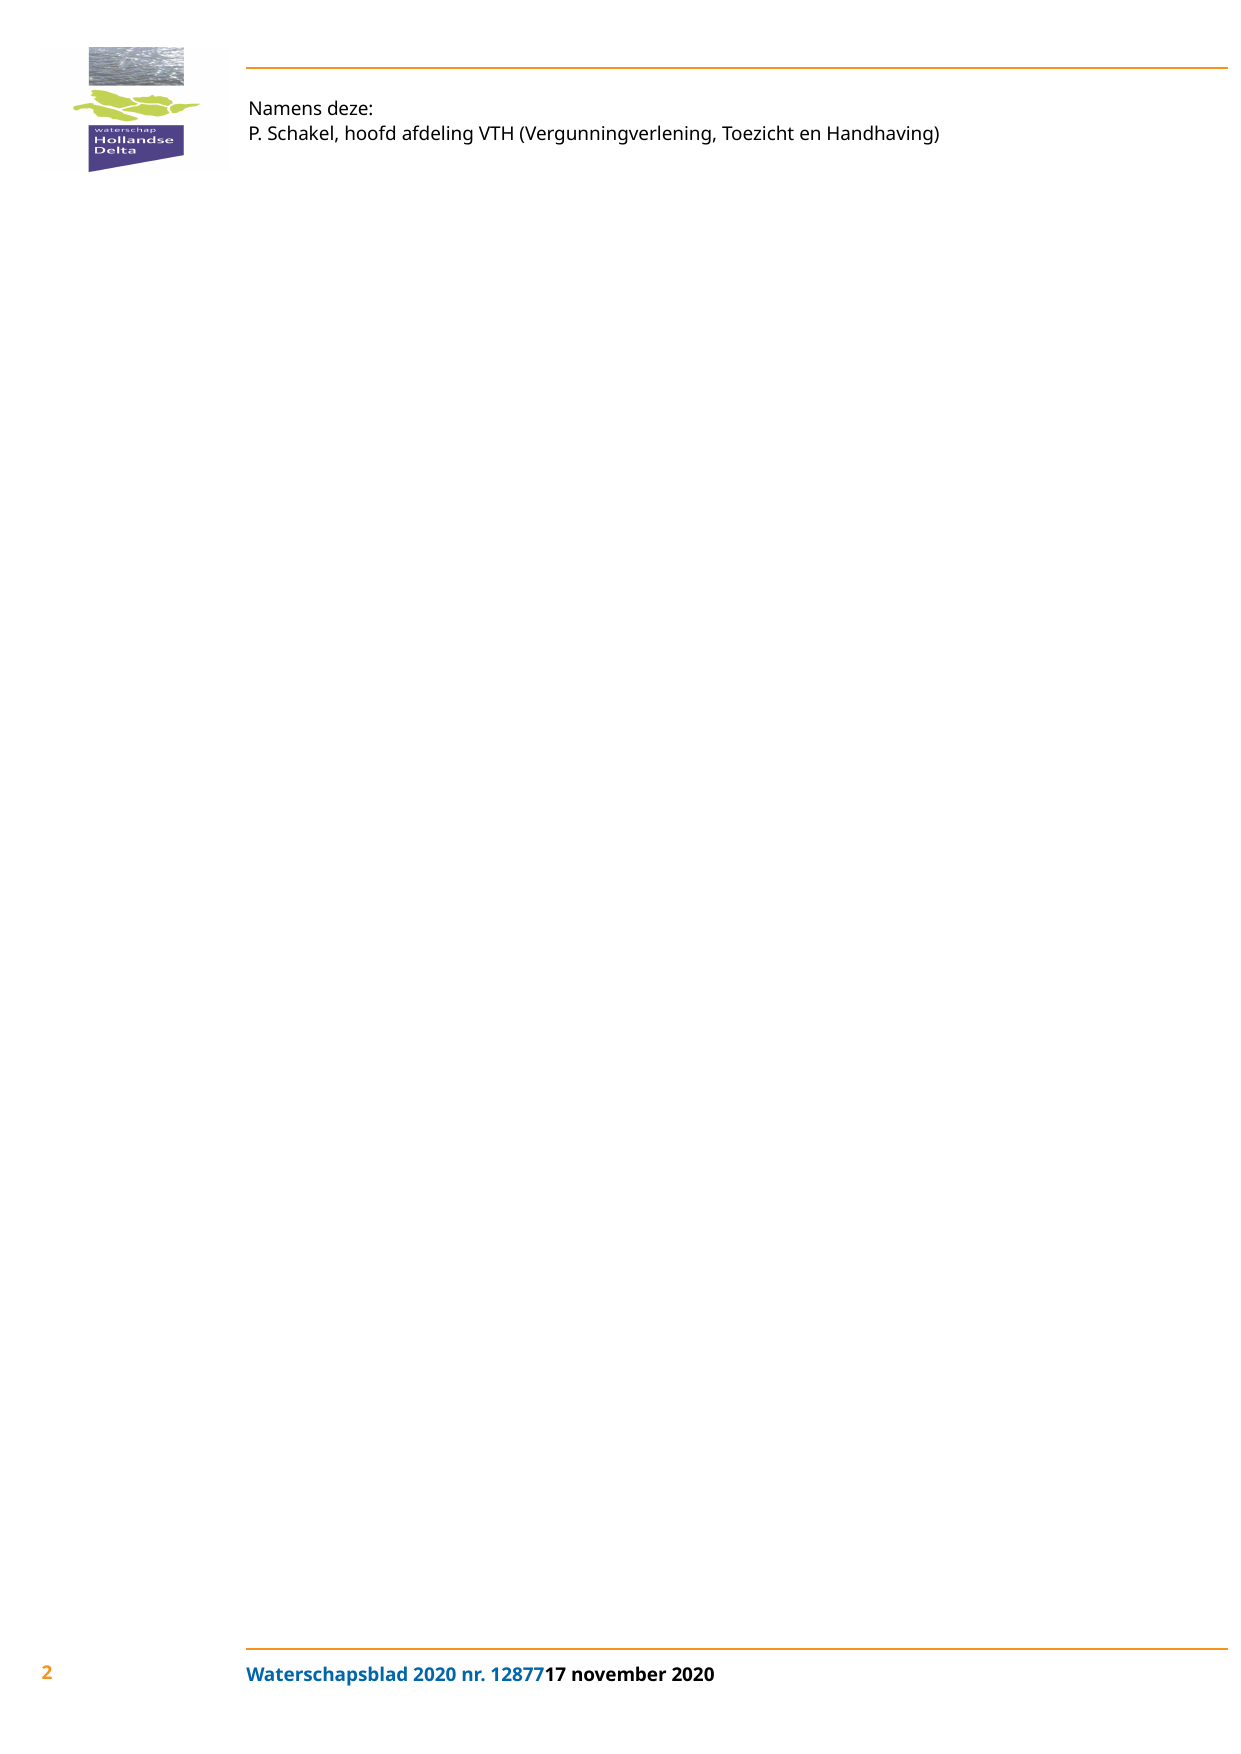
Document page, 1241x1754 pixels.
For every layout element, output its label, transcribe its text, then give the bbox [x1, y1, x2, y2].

text P. Schakel, hoofd afdeling VTH (Vergunningverlening, Toezicht en Handhaving) [248, 121, 1152, 146]
text Namens deze: [248, 95, 1152, 121]
picture [41, 47, 231, 172]
